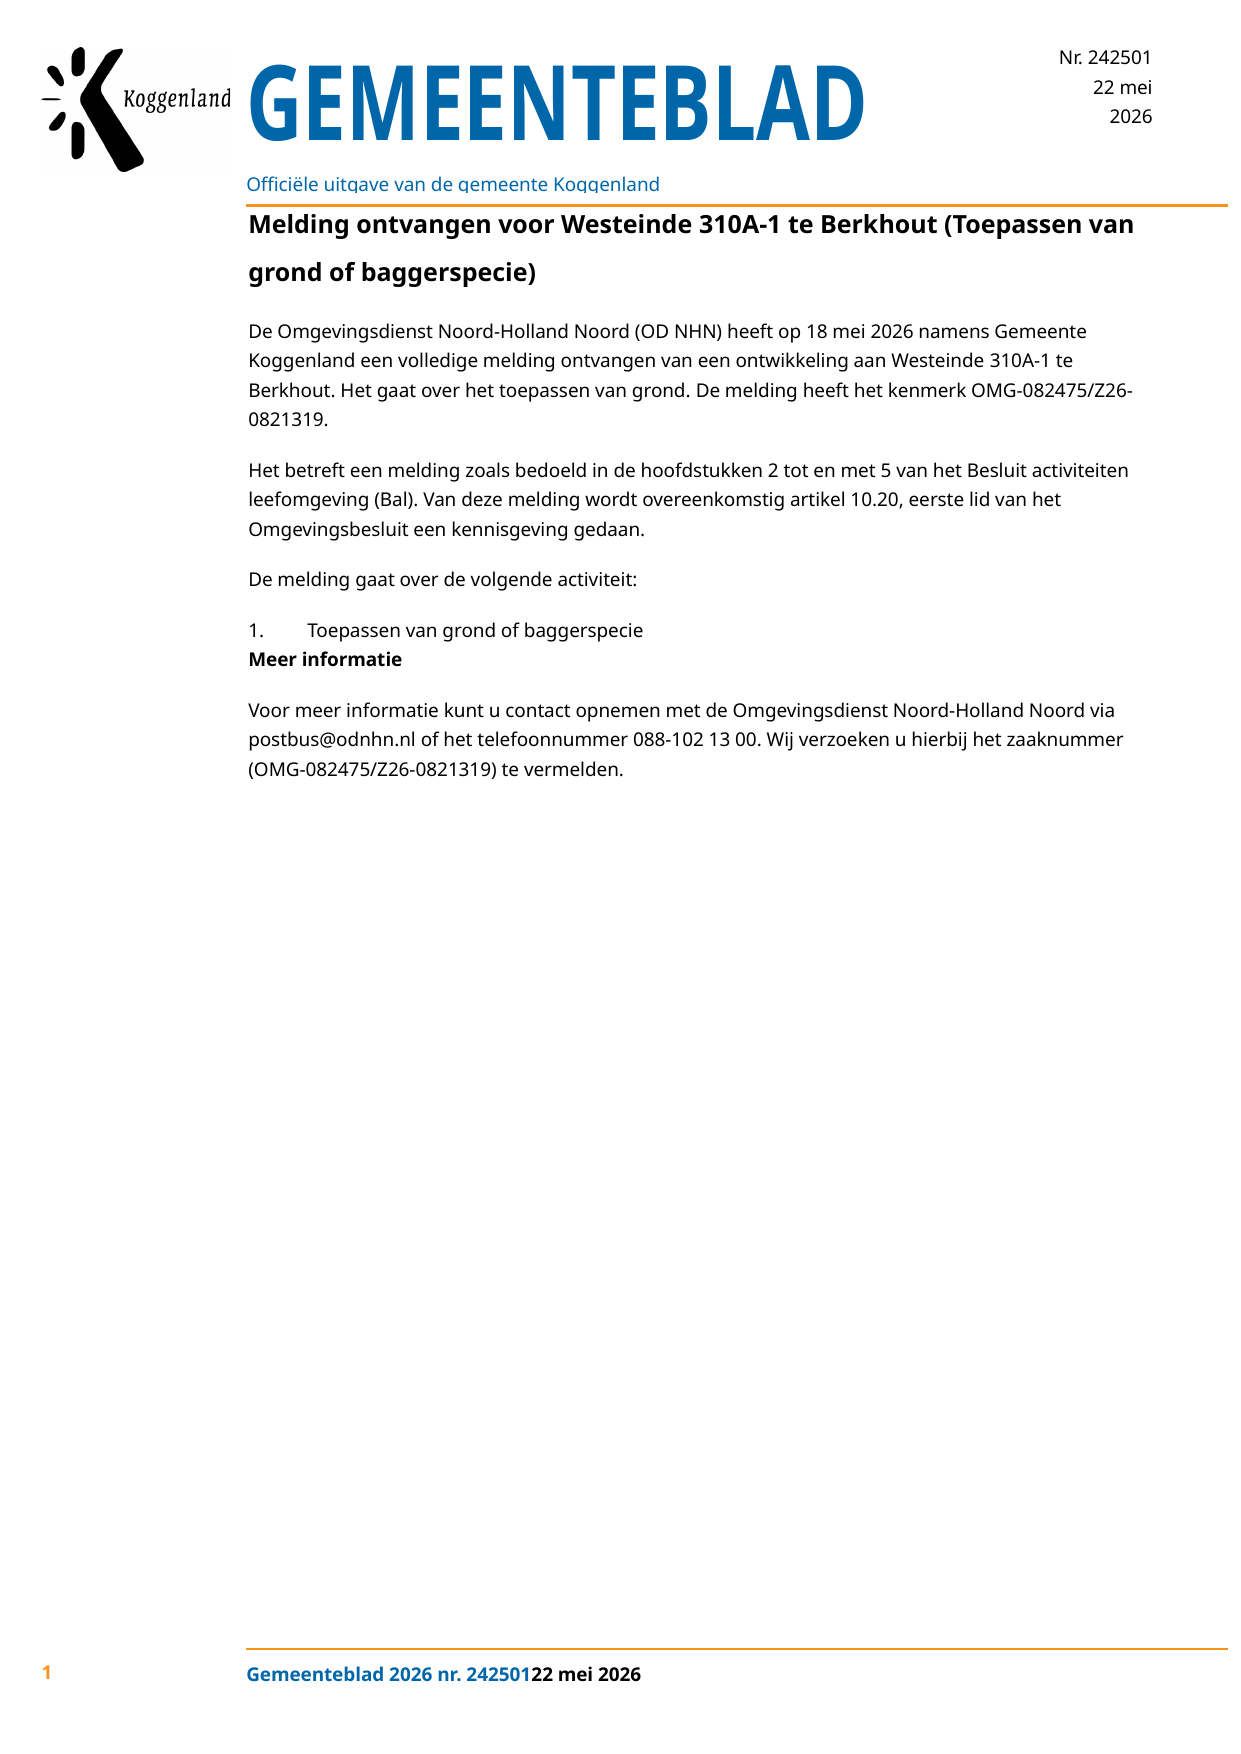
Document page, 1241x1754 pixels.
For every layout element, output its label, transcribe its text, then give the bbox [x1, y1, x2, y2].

text Meer informatie [248, 647, 1152, 672]
text Voor meer informatie kunt u contact opnemen met de Omgevingsdienst Noord-Holland Noord via postbus@odnhn.nl of het telefoonnummer 088-102 13 00. Wij verzoeken u hierbij het zaaknummer (OMG-082475/Z26-0821319) te vermelden. [248, 697, 1152, 782]
text Melding ontvangen voor Westeinde 310A-1 te Berkhout (Toepassen van grond of baggerspecie) [248, 207, 1152, 288]
text Het betreft een melding zoals bedoeld in de hoofdstukken 2 tot en met 5 van het Besluit activiteiten leefomgeving (Bal). Van deze melding wordt overeenkomstig artikel 10.20, eerste lid van het Omgevingsbesluit een kennisgeving gedaan. [248, 457, 1152, 542]
list Toepassen van grond of baggerspecie [248, 617, 1152, 643]
text De melding gaat over de volgende activiteit: [248, 567, 1152, 592]
text De Omgevingsdienst Noord-Holland Noord (OD NHN) heeft op 18 mei 2026 namens Gemeente Koggenland een volledige melding ontvangen van een ontwikkeling aan Westeinde 310A-1 te Berkhout. Het gaat over het toepassen van grond. De melding heeft het kenmerk OMG-082475/Z26-0821319. [248, 318, 1152, 432]
picture [41, 47, 231, 172]
